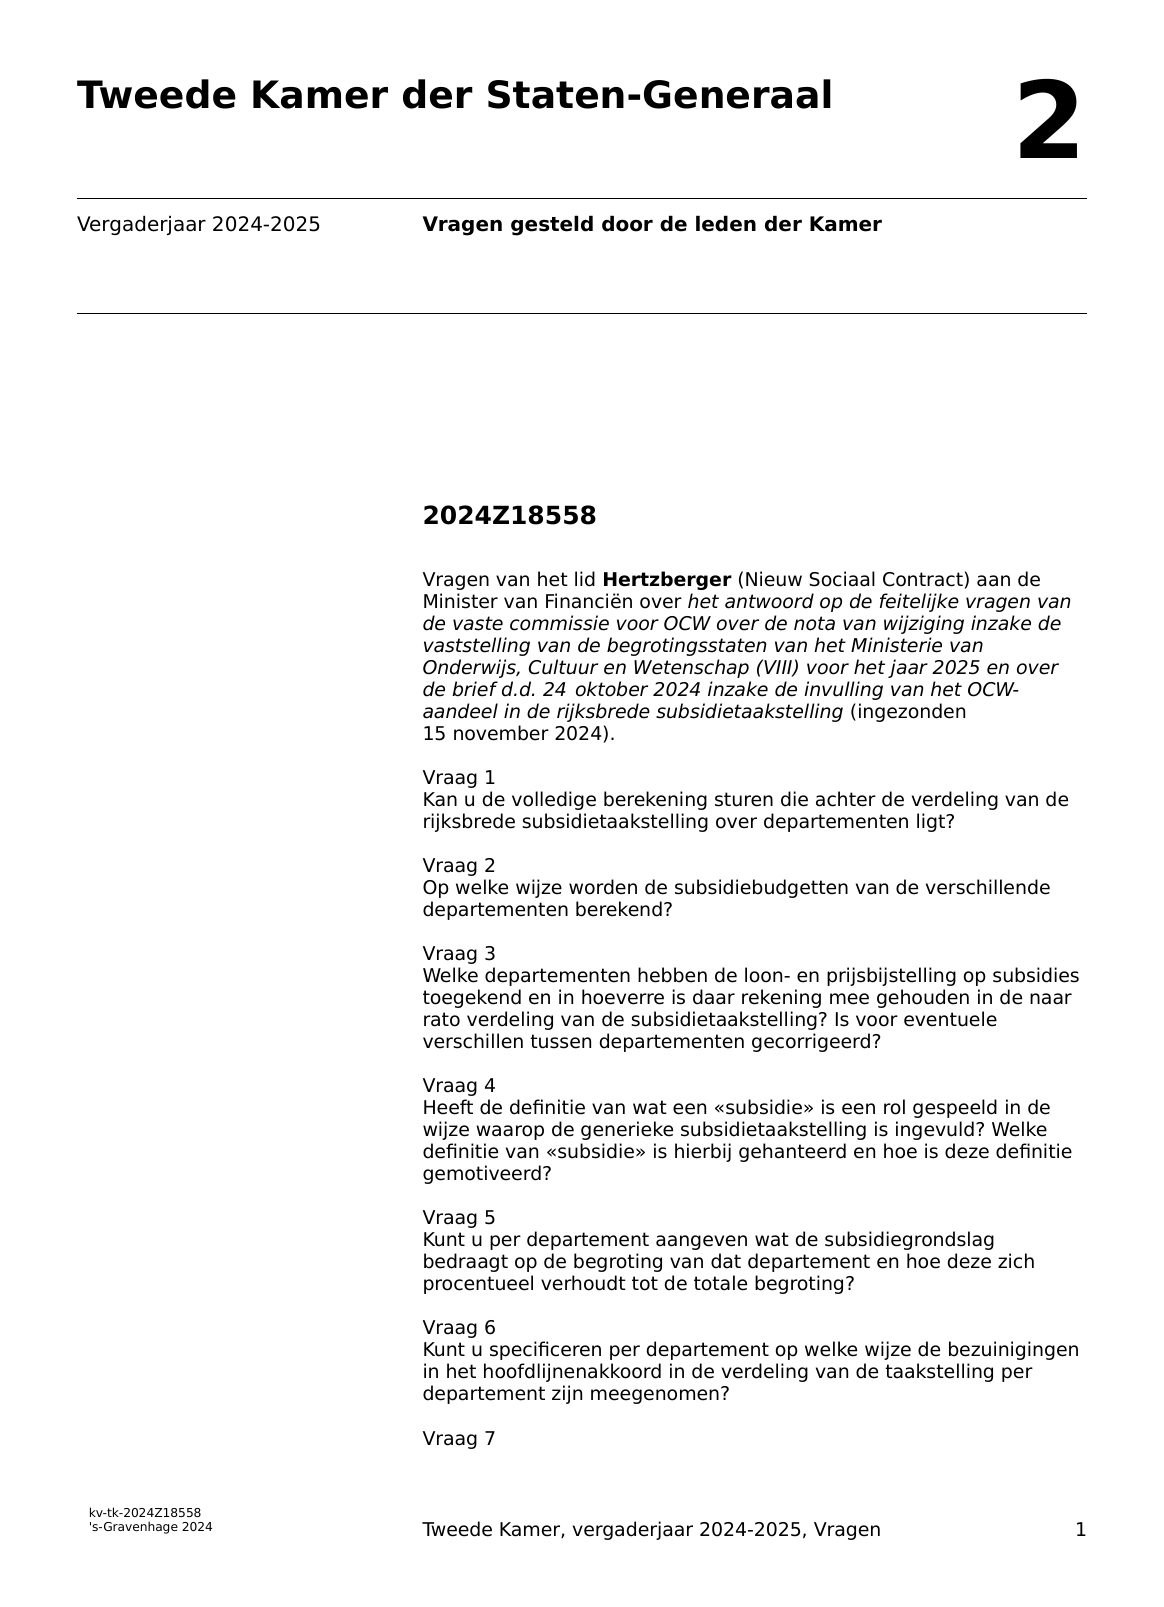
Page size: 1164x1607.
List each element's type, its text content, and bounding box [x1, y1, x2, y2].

table_cell Vragen gesteld door de leden der Kamer [422, 199, 1087, 313]
text Vraag 3 [422, 943, 1087, 965]
table_header Tweede Kamer der Staten-Generaal [77, 59, 886, 198]
table_cell Vergaderjaar 2024-2025 [77, 199, 422, 313]
text Vraag 2 [422, 855, 1087, 877]
text Vraag 4 [422, 1075, 1087, 1097]
text Vraag 5 [422, 1207, 1087, 1229]
text Kunt u per departement aangeven wat de subsidiegrondslag bedraagt op de begroting van dat departement en hoe deze zich procentueel verhoudt tot de totale begroting? [422, 1229, 1087, 1295]
text Vraag 7 [422, 1427, 1087, 1449]
text kv-tk-2024Z18558 [88, 1506, 323, 1520]
text Welke departementen hebben de loon- en prijsbijstelling op subsidies toegekend en in hoeverre is daar rekening mee gehouden in de naar rato verdeling van de subsidietaakstelling? Is voor eventuele verschillen tussen departementen gecorrigeerd? [422, 965, 1087, 1053]
text 's-Gravenhage 2024 [88, 1520, 323, 1534]
text Vraag 1 [422, 767, 1087, 789]
text Kunt u specificeren per departement op welke wijze de bezuinigingen in het hoofdlijnenakkoord in de verdeling van de taakstelling per departement zijn meegenomen? [422, 1339, 1087, 1405]
table_header 2 [886, 59, 1087, 198]
text Op welke wijze worden de subsidiebudgetten van de verschillende departementen berekend? [422, 877, 1087, 921]
text Kan u de volledige berekening sturen die achter de verdeling van de rijksbrede subsidietaakstelling over departementen ligt? [422, 789, 1087, 833]
text Vraag 6 [422, 1317, 1087, 1339]
text Vragen van het lid Hertzberger (Nieuw Sociaal Contract) aan de Minister van Financiën over het antwoord op de feitelijke vragen van de vaste commissie voor OCW over de nota van wijziging inzake de vaststelling van de begrotingsstaten van het Ministerie van Onderwijs, Cultuur en Wetenschap (VIII) voor het jaar 2025 en over de brief d.d. 24 oktober 2024 inzake de invulling van het OCW-aandeel in de rijksbrede subsidietaakstelling (ingezonden 15 november 2024). [422, 569, 1087, 744]
text Heeft de definitie van wat een «subsidie» is een rol gespeeld in de wijze waarop de generieke subsidietaakstelling is ingevuld? Welke definitie van «subsidie» is hierbij gehanteerd en hoe is deze definitie gemotiveerd? [422, 1097, 1087, 1185]
text 2024Z18558 [422, 501, 1087, 531]
